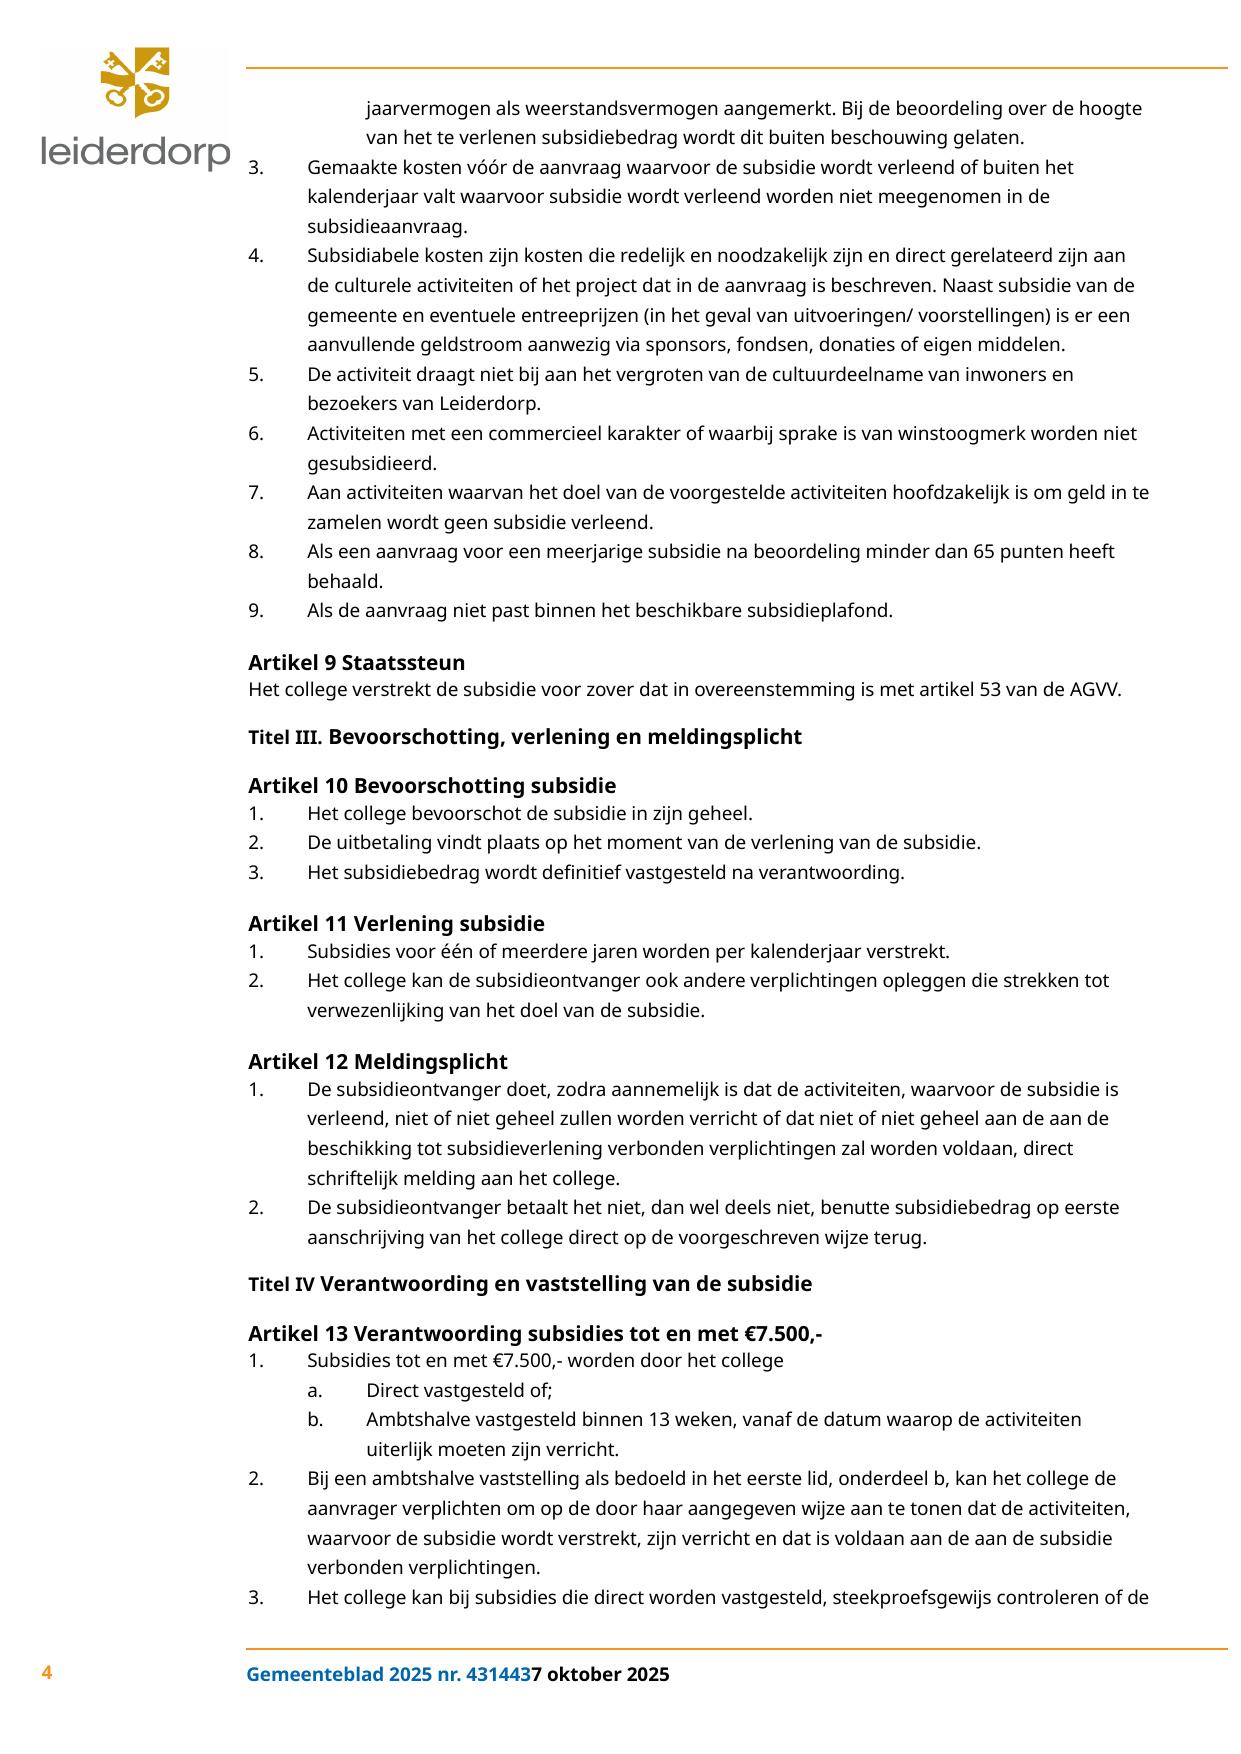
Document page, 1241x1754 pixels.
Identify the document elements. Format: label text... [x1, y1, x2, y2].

text Het college verstrekt de subsidie voor zover dat in overeenstemming is met artikel 53 van de AGVV. [248, 677, 1152, 702]
list De subsidieontvanger betaalt het niet, dan wel deels niet, benutte subsidiebedrag op eerste aanschrijving van het college direct op de voorgeschreven wijze terug. [248, 1194, 1152, 1249]
text Artikel 9 Staatssteun [248, 648, 1152, 677]
list Gemaakte kosten vóór de aanvraag waarvoor de subsidie wordt verleend of buiten het kalenderjaar valt waarvoor subsidie wordt verleend worden niet meegenomen in de subsidieaanvraag. [248, 154, 1152, 239]
picture [41, 47, 231, 172]
list Direct vastgesteld of; [307, 1377, 1152, 1402]
list Activiteiten met een commercieel karakter of waarbij sprake is van winstoogmerk worden niet gesubsidieerd. [248, 420, 1152, 476]
list Als een aanvraag voor een meerjarige subsidie na beoordeling minder dan 65 punten heeft behaald. [248, 538, 1152, 594]
text Titel III. Bevoorschotting, verlening en meldingsplicht [248, 722, 1152, 751]
text Titel IV Verantwoording en vaststelling van de subsidie [248, 1269, 1152, 1298]
list Ambtshalve vastgesteld binnen 13 weken, vanaf de datum waarop de activiteiten uiterlijk moeten zijn verricht. [307, 1406, 1152, 1462]
text Artikel 11 Verlening subsidie [248, 909, 1152, 938]
text Artikel 10 Bevoorschotting subsidie [248, 771, 1152, 800]
list Subsidiabele kosten zijn kosten die redelijk en noodzakelijk zijn en direct gerelateerd zijn aan de culturele activiteiten of het project dat in de aanvraag is beschreven. Naast subsidie van de gemeente en eventuele entreeprijzen (in het geval van uitvoeringen/ voorstellingen) is er een aanvullende geldstroom aanwezig via sponsors, fondsen, donaties of eigen middelen. [248, 243, 1152, 357]
list Bij een ambtshalve vaststelling als bedoeld in het eerste lid, onderdeel b, kan het college de aanvrager verplichten om op de door haar aangegeven wijze aan te tonen dat de activiteiten, waarvoor de subsidie wordt verstrekt, zijn verricht en dat is voldaan aan de aan de subsidie verbonden verplichtingen. [248, 1466, 1152, 1580]
list Subsidies voor één of meerdere jaren worden per kalenderjaar verstrekt. [248, 938, 1152, 964]
text Artikel 13 Verantwoording subsidies tot en met €7.500,- [248, 1319, 1152, 1347]
list Subsidies tot en met €7.500,- worden door het college [248, 1347, 1152, 1373]
list Het college bevoorschot de subsidie in zijn geheel. [248, 800, 1152, 826]
list jaarvermogen als weerstandsvermogen aangemerkt. Bij de beoordeling over de hoogte van het te verlenen subsidiebedrag wordt dit buiten beschouwing gelaten. [307, 95, 1152, 150]
list De subsidieontvanger doet, zodra aannemelijk is dat de activiteiten, waarvoor de subsidie is verleend, niet of niet geheel zullen worden verricht of dat niet of niet geheel aan de aan de beschikking tot subsidieverlening verbonden verplichtingen zal worden voldaan, direct schriftelijk melding aan het college. [248, 1076, 1152, 1190]
list Het subsidiebedrag wordt definitief vastgesteld na verantwoording. [248, 859, 1152, 885]
list Het college kan bij subsidies die direct worden vastgesteld, steekproefsgewijs controleren of de [248, 1584, 1152, 1609]
list De activiteit draagt niet bij aan het vergroten van de cultuurdeelname van inwoners en bezoekers van Leiderdorp. [248, 361, 1152, 416]
list Aan activiteiten waarvan het doel van de voorgestelde activiteiten hoofdzakelijk is om geld in te zamelen wordt geen subsidie verleend. [248, 479, 1152, 535]
list De uitbetaling vindt plaats op het moment van de verlening van de subsidie. [248, 829, 1152, 855]
list Als de aanvraag niet past binnen het beschikbare subsidieplafond. [248, 598, 1152, 623]
text Artikel 12 Meldingsplicht [248, 1047, 1152, 1076]
list Het college kan de subsidieontvanger ook andere verplichtingen opleggen die strekken tot verwezenlijking van het doel van de subsidie. [248, 967, 1152, 1023]
